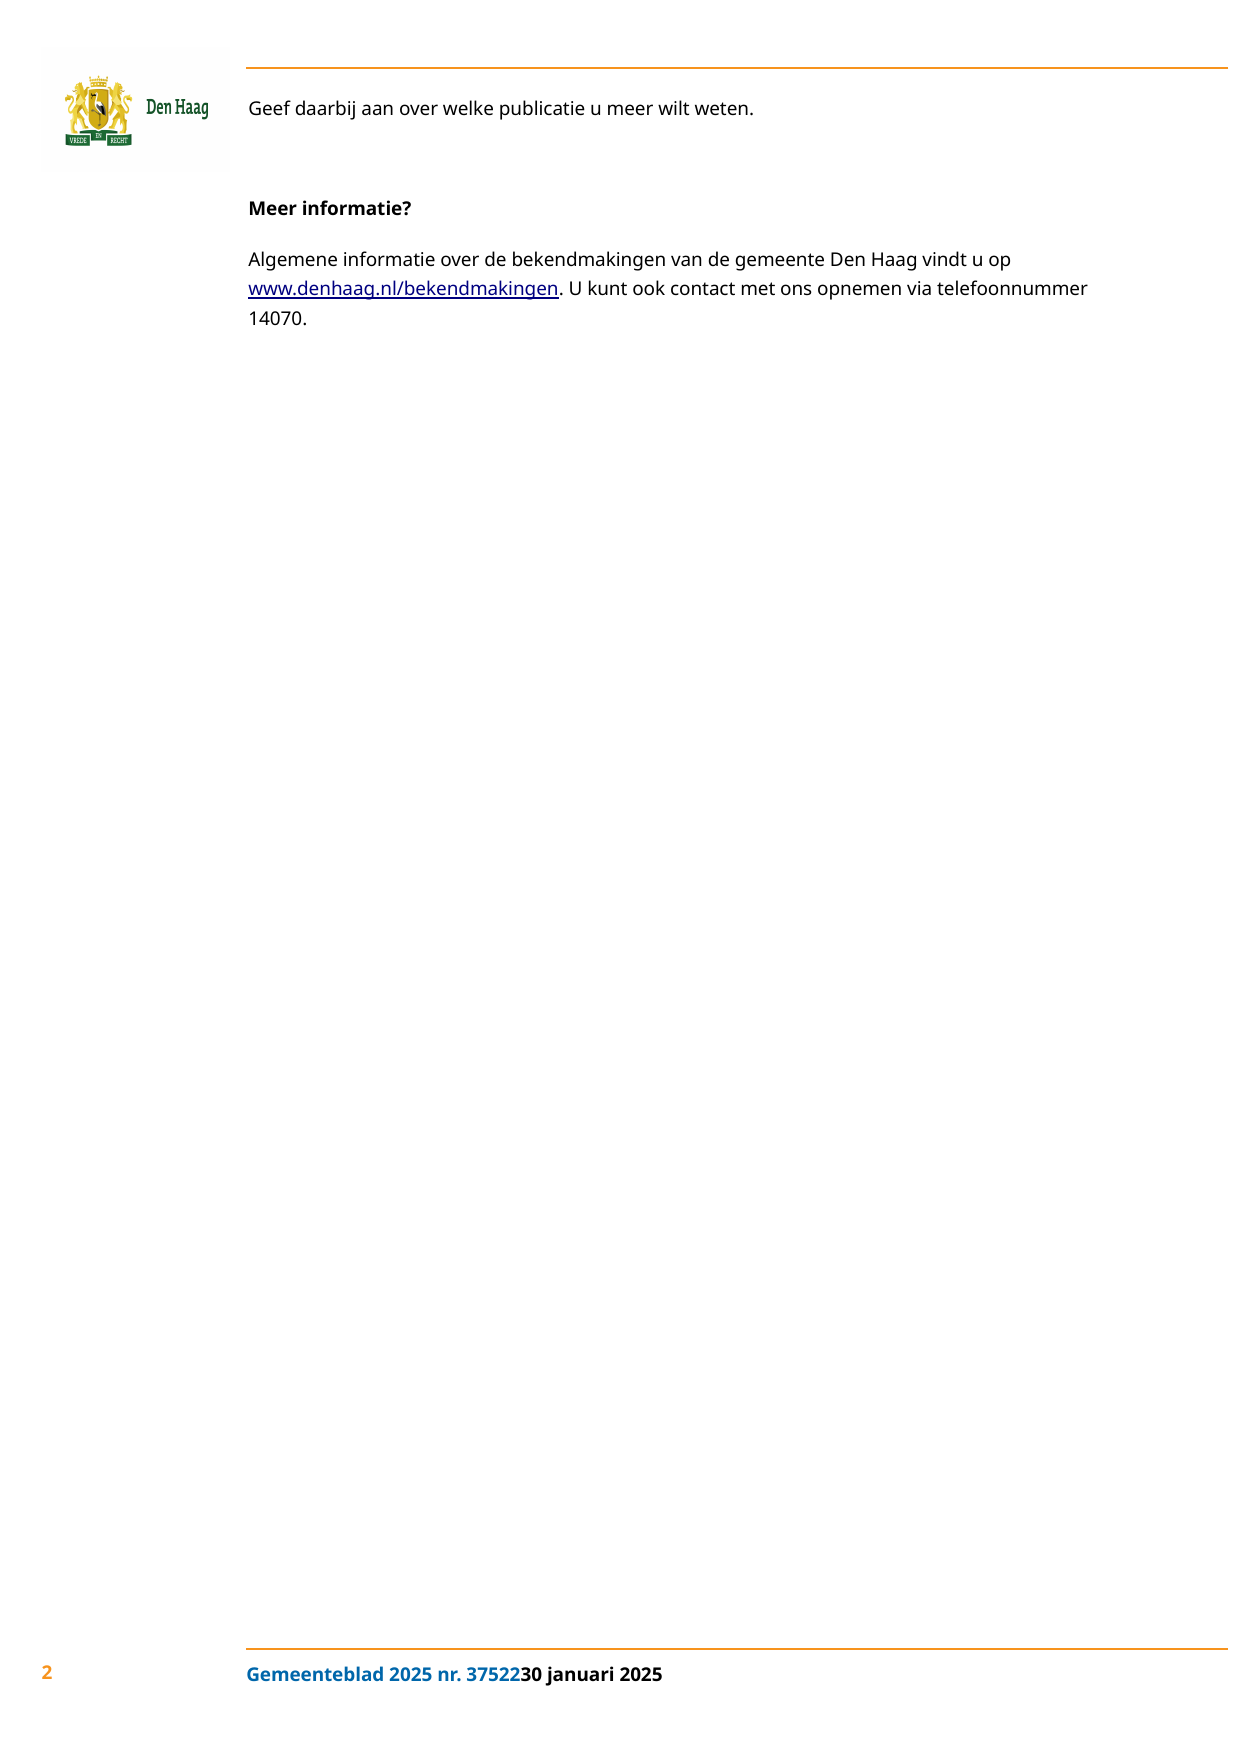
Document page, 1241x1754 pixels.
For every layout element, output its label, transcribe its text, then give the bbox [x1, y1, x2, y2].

text Algemene informatie over de bekendmakingen van de gemeente Den Haag vindt u op www.denhaag.nl/bekendmakingen. U kunt ook contact met ons opnemen via telefoonnummer 14070. [248, 246, 1152, 331]
text Geef daarbij aan over welke publicatie u meer wilt weten. [248, 95, 1152, 121]
picture [41, 47, 231, 172]
text Meer informatie? [248, 196, 1152, 221]
